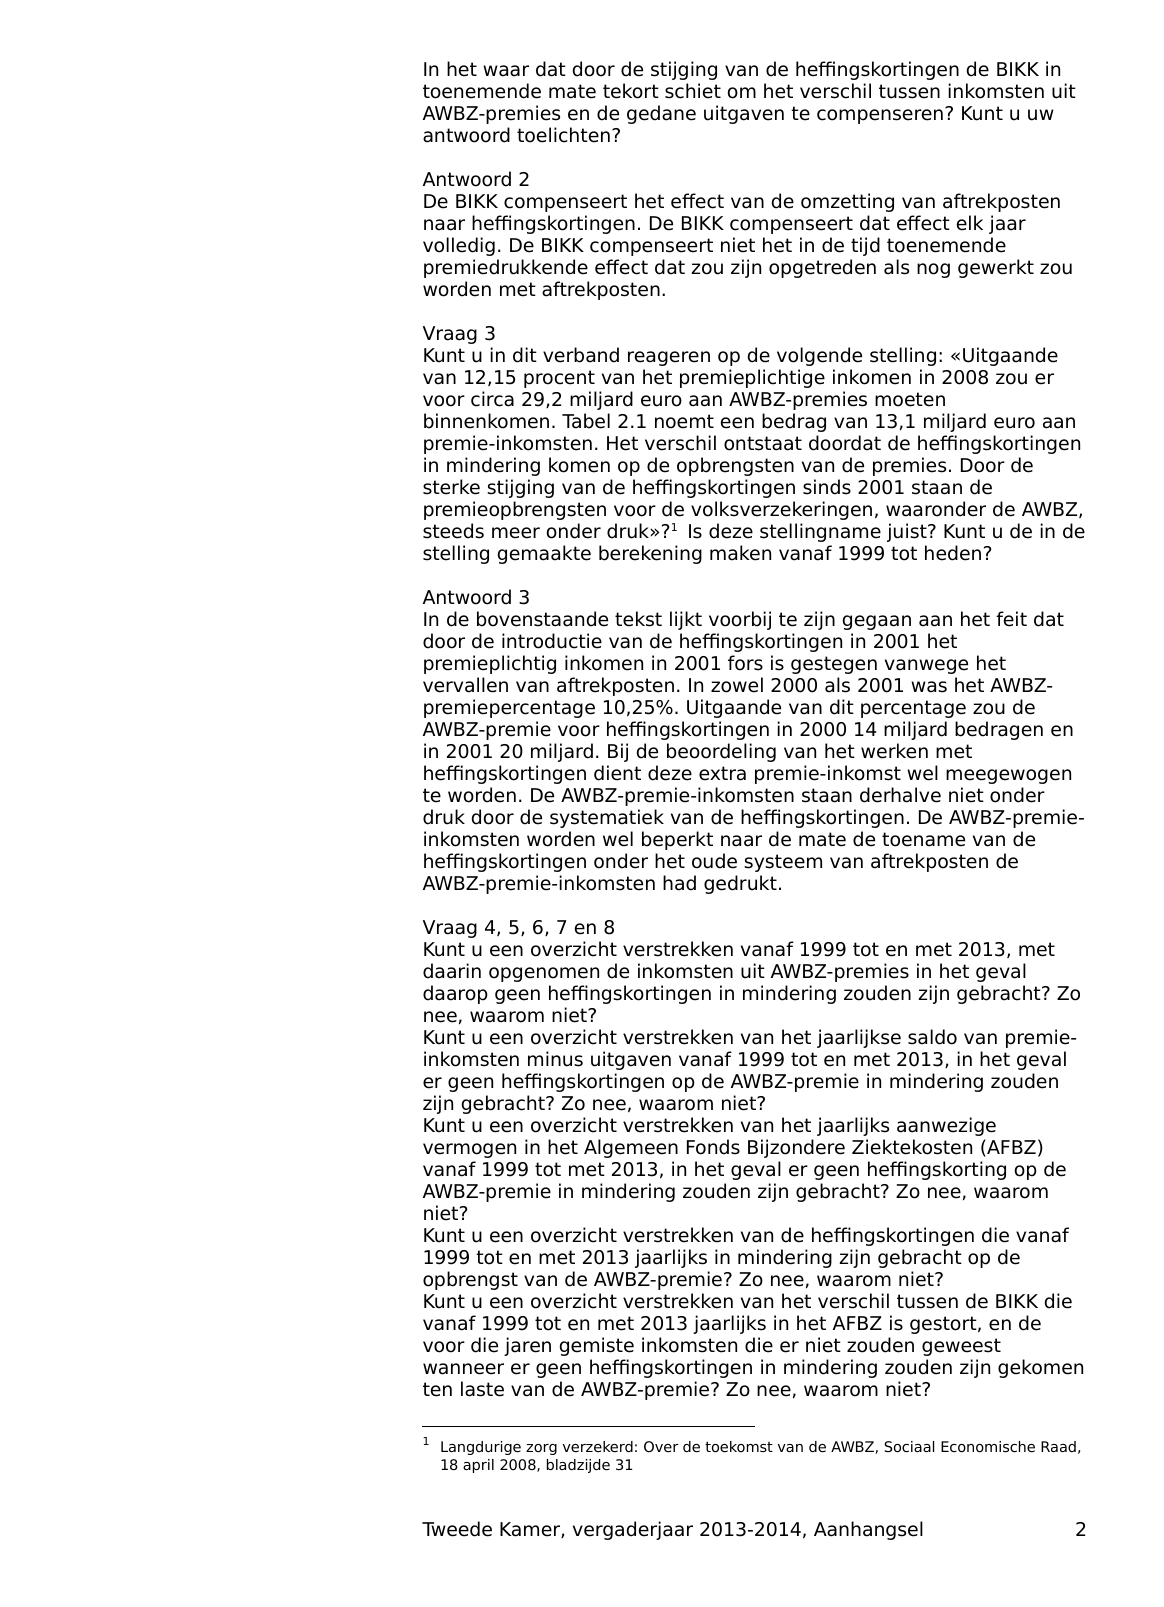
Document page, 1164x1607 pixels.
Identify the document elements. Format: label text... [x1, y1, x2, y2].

text De BIKK compenseert het effect van de omzetting van aftrekposten naar heffingskortingen. De BIKK compenseert dat effect elk jaar volledig. De BIKK compenseert niet het in de tijd toenemende premiedrukkende effect dat zou zijn opgetreden als nog gewerkt zou worden met aftrekposten. [422, 191, 1087, 301]
text Kunt u in dit verband reageren op de volgende stelling: «Uitgaande van 12,15 procent van het premieplichtige inkomen in 2008 zou er voor circa 29,2 miljard euro aan AWBZ-premies moeten binnenkomen. Tabel 2.1 noemt een bedrag van 13,1 miljard euro aan premie-inkomsten. Het verschil ontstaat doordat de heffingskortingen in mindering komen op de opbrengsten van de premies. Door de sterke stijging van de heffingskortingen sinds 2001 staan de premieopbrengsten voor de volksverzekeringen, waaronder de AWBZ, steeds meer onder druk»? Is deze stellingname juist? Kunt u de in de stelling gemaakte berekening maken vanaf 1999 tot heden? [422, 345, 1087, 565]
text Vraag 3 [422, 323, 1087, 345]
text Antwoord 3 [422, 587, 1087, 609]
text Langdurige zorg verzekerd: Over de toekomst van de AWBZ, Sociaal Economische Raad, 18 april 2008, bladzijde 31 [422, 1435, 1087, 1474]
text Kunt u een overzicht verstrekken van het verschil tussen de BIKK die vanaf 1999 tot en met 2013 jaarlijks in het AFBZ is gestort, en de voor die jaren gemiste inkomsten die er niet zouden geweest wanneer er geen heffingskortingen in mindering zouden zijn gekomen ten laste van de AWBZ-premie? Zo nee, waarom niet? [422, 1291, 1087, 1401]
text Kunt u een overzicht verstrekken van het jaarlijkse saldo van premie-inkomsten minus uitgaven vanaf 1999 tot en met 2013, in het geval er geen heffingskortingen op de AWBZ-premie in mindering zouden zijn gebracht? Zo nee, waarom niet? [422, 1027, 1087, 1115]
text Kunt u een overzicht verstrekken van het jaarlijks aanwezige vermogen in het Algemeen Fonds Bijzondere Ziektekosten (AFBZ) vanaf 1999 tot met 2013, in het geval er geen heffingskorting op de AWBZ-premie in mindering zouden zijn gebracht? Zo nee, waarom niet? [422, 1115, 1087, 1225]
text In het waar dat door de stijging van de heffingskortingen de BIKK in toenemende mate tekort schiet om het verschil tussen inkomsten uit AWBZ-premies en de gedane uitgaven te compenseren? Kunt u uw antwoord toelichten? [422, 59, 1087, 147]
text In de bovenstaande tekst lijkt voorbij te zijn gegaan aan het feit dat door de introductie van de heffingskortingen in 2001 het premieplichtig inkomen in 2001 fors is gestegen vanwege het vervallen van aftrekposten. In zowel 2000 als 2001 was het AWBZ-premiepercentage 10,25%. Uitgaande van dit percentage zou de AWBZ-premie voor heffingskortingen in 2000 14 miljard bedragen en in 2001 20 miljard. Bij de beoordeling van het werken met heffingskortingen dient deze extra premie-inkomst wel meegewogen te worden. De AWBZ-premie-inkomsten staan derhalve niet onder druk door de systematiek van de heffingskortingen. De AWBZ-premie-inkomsten worden wel beperkt naar de mate de toename van de heffingskortingen onder het oude systeem van aftrekposten de AWBZ-premie-inkomsten had gedrukt. [422, 609, 1087, 895]
text Antwoord 2 [422, 169, 1087, 191]
text Kunt u een overzicht verstrekken van de heffingskortingen die vanaf 1999 tot en met 2013 jaarlijks in mindering zijn gebracht op de opbrengst van de AWBZ-premie? Zo nee, waarom niet? [422, 1225, 1087, 1291]
text Kunt u een overzicht verstrekken vanaf 1999 tot en met 2013, met daarin opgenomen de inkomsten uit AWBZ-premies in het geval daarop geen heffingskortingen in mindering zouden zijn gebracht? Zo nee, waarom niet? [422, 939, 1087, 1027]
text Vraag 4, 5, 6, 7 en 8 [422, 917, 1087, 939]
